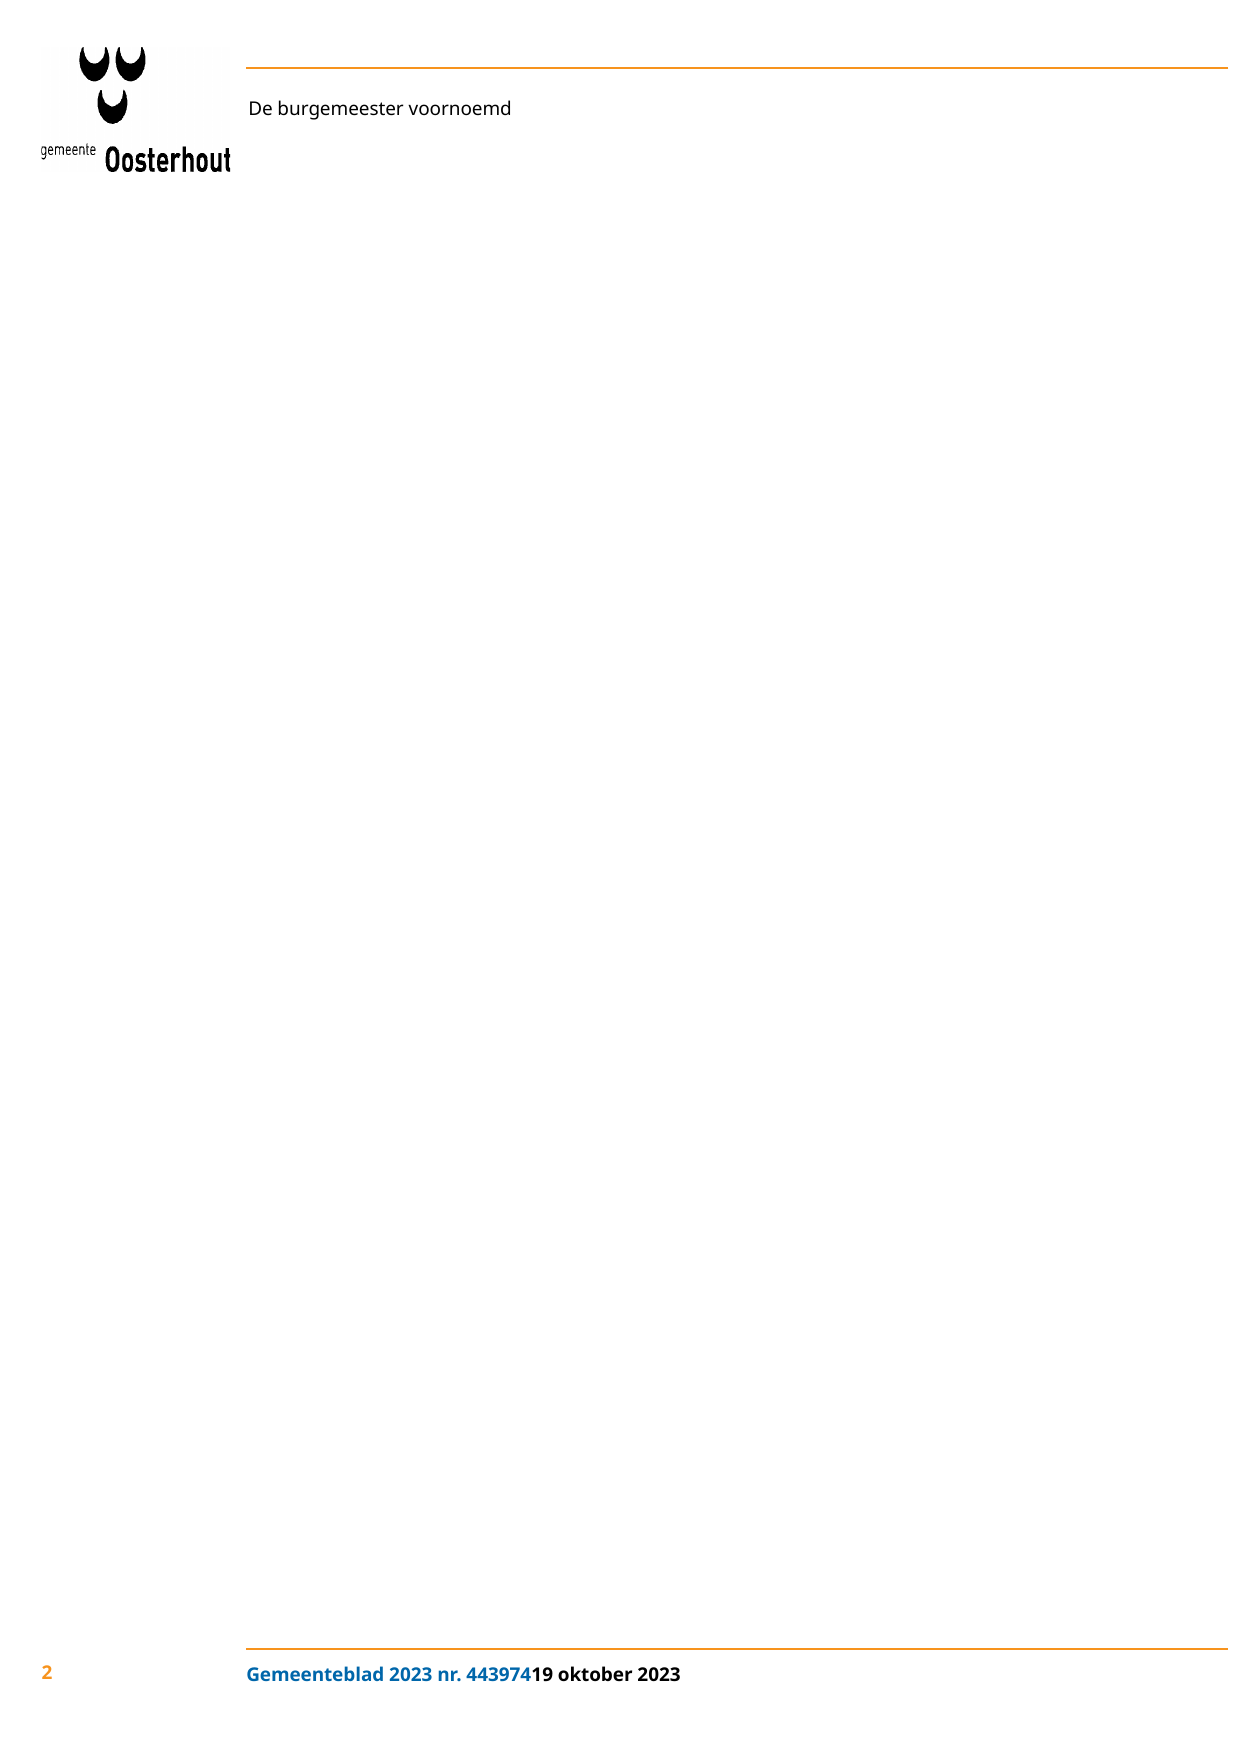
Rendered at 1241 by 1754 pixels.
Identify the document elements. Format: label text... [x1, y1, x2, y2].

text De burgemeester voornoemd [248, 95, 1152, 121]
picture [41, 47, 231, 172]
